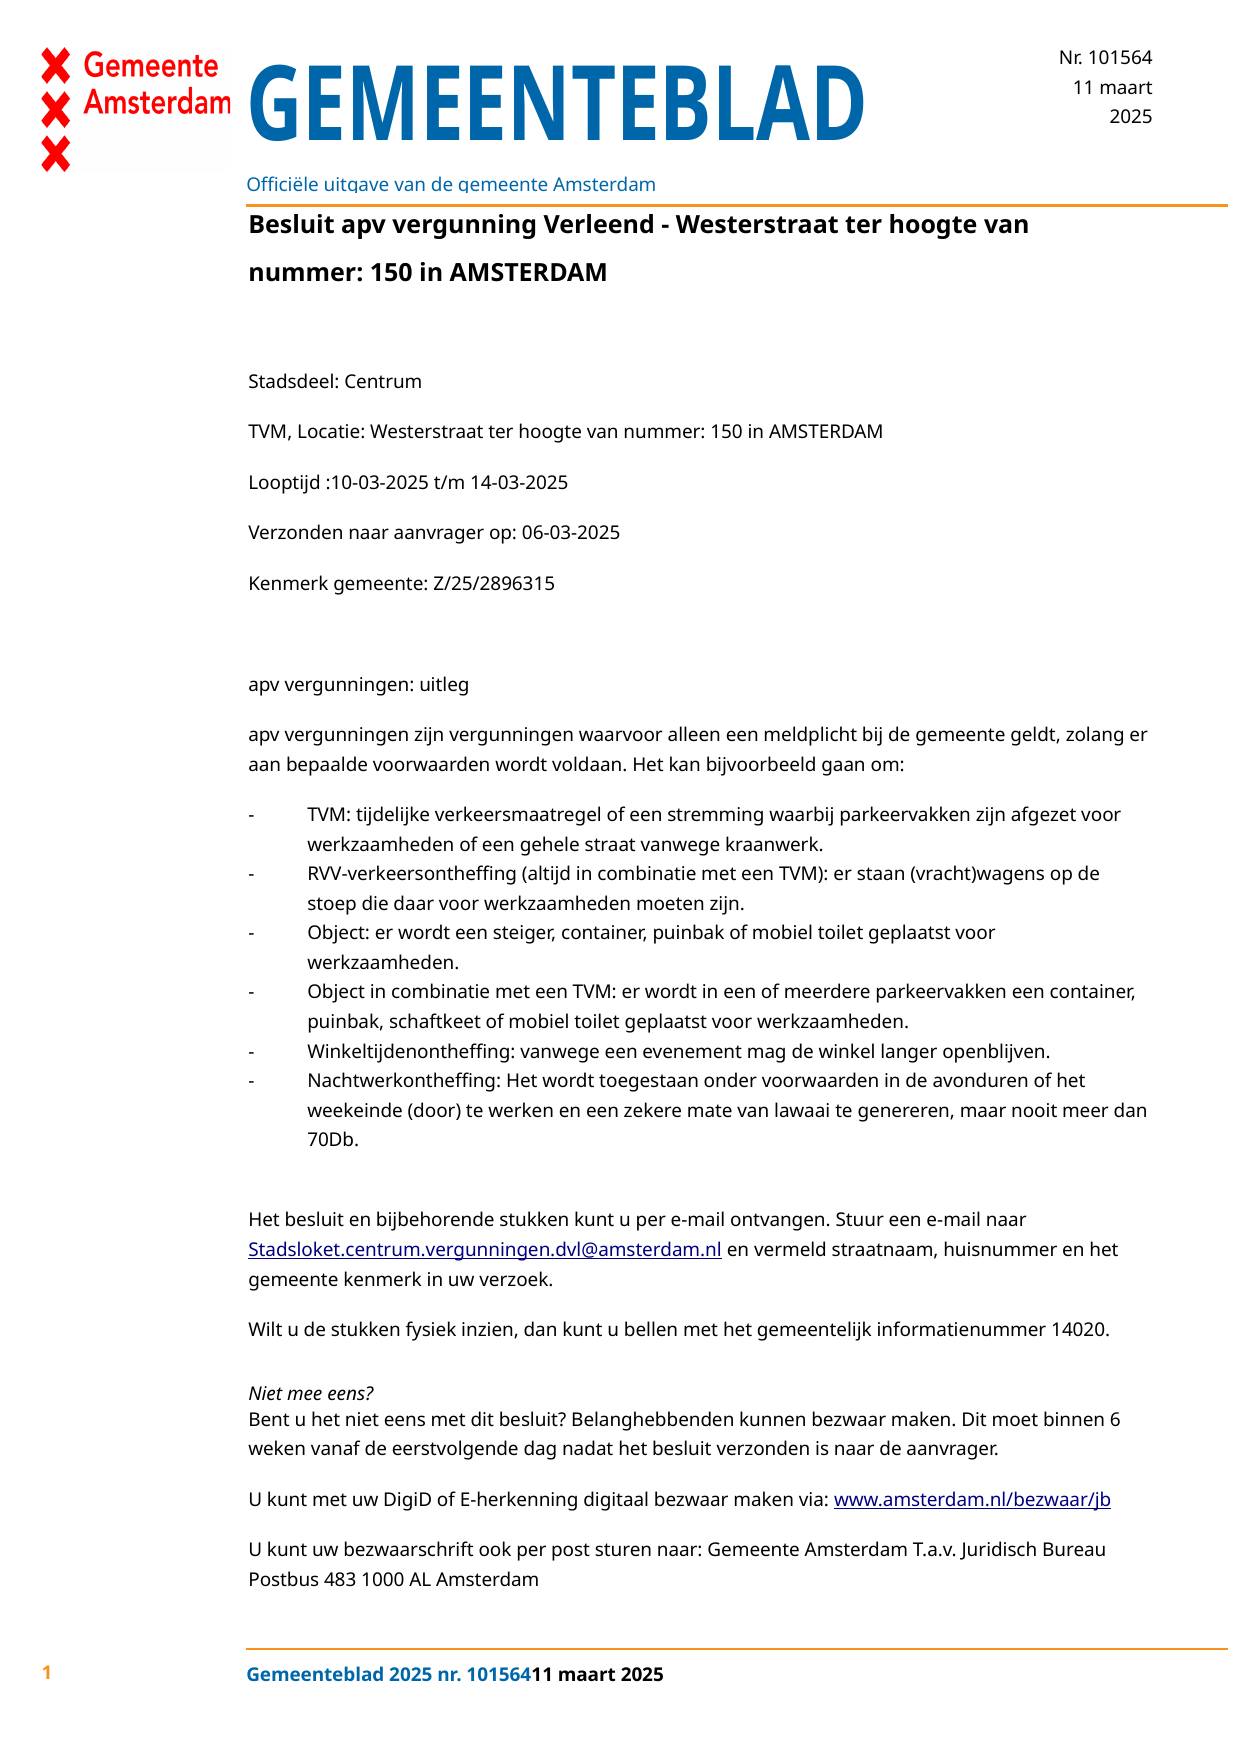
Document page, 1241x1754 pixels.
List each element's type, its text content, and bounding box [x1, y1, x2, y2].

text Kenmerk gemeente: Z/25/2896315 [248, 570, 1152, 596]
text TVM, Locatie: Westerstraat ter hoogte van nummer: 150 in AMSTERDAM [248, 419, 1152, 444]
text U kunt met uw DigiD of E-herkenning digitaal bezwaar maken via: www.amsterdam.nl/bezwaar/jb [248, 1486, 1152, 1512]
list Object in combinatie met een TVM: er wordt in een of meerdere parkeervakken een container, puinbak, schaftkeet of mobiel toilet geplaatst voor werkzaamheden. [248, 979, 1152, 1034]
text Besluit apv vergunning Verleend - Westerstraat ter hoogte van nummer: 150 in AMSTERDAM [248, 207, 1152, 288]
list Object: er wordt een steiger, container, puinbak of mobiel toilet geplaatst voor werkzaamheden. [248, 919, 1152, 975]
text Stadsdeel: Centrum [248, 368, 1152, 394]
text Bent u het niet eens met dit besluit? Belanghebbenden kunnen bezwaar maken. Dit moet binnen 6 weken vanaf de eerstvolgende dag nadat het besluit verzonden is naar de aanvrager. [248, 1406, 1152, 1461]
list RVV-verkeersontheffing (altijd in combinatie met een TVM): er staan (vracht)wagens op de stoep die daar voor werkzaamheden moeten zijn. [248, 860, 1152, 916]
text Looptijd :10-03-2025 t/m 14-03-2025 [248, 469, 1152, 495]
text Het besluit en bijbehorende stukken kunt u per e-mail ontvangen. Stuur een e-mail naar Stadsloket.centrum.vergunningen.dvl@amsterdam.nl en vermeld straatnaam, huisnummer en het gemeente kenmerk in uw verzoek. [248, 1207, 1152, 1292]
list TVM: tijdelijke verkeersmaatregel of een stremming waarbij parkeervakken zijn afgezet voor werkzaamheden of een gehele straat vanwege kraanwerk. [248, 801, 1152, 857]
text apv vergunningen zijn vergunningen waarvoor alleen een meldplicht bij de gemeente geldt, zolang er aan bepaalde voorwaarden wordt voldaan. Het kan bijvoorbeeld gaan om: [248, 721, 1152, 777]
text Niet mee eens? [248, 1380, 1152, 1406]
list Winkeltijdenontheffing: vanwege een evenement mag de winkel langer openblijven. [248, 1038, 1152, 1064]
text Verzonden naar aanvrager op: 06-03-2025 [248, 519, 1152, 545]
list Nachtwerkontheffing: Het wordt toegestaan onder voorwaarden in de avonduren of het weekeinde (door) te werken en een zekere mate van lawaai te genereren, maar nooit meer dan 70Db. [248, 1067, 1152, 1152]
text U kunt uw bezwaarschrift ook per post sturen naar: Gemeente Amsterdam T.a.v. Juridisch Bureau Postbus 483 1000 AL Amsterdam [248, 1536, 1152, 1592]
text Wilt u de stukken fysiek inzien, dan kunt u bellen met het gemeentelijk informatienummer 14020. [248, 1316, 1152, 1342]
text apv vergunningen: uitleg [248, 671, 1152, 697]
picture [41, 47, 231, 172]
